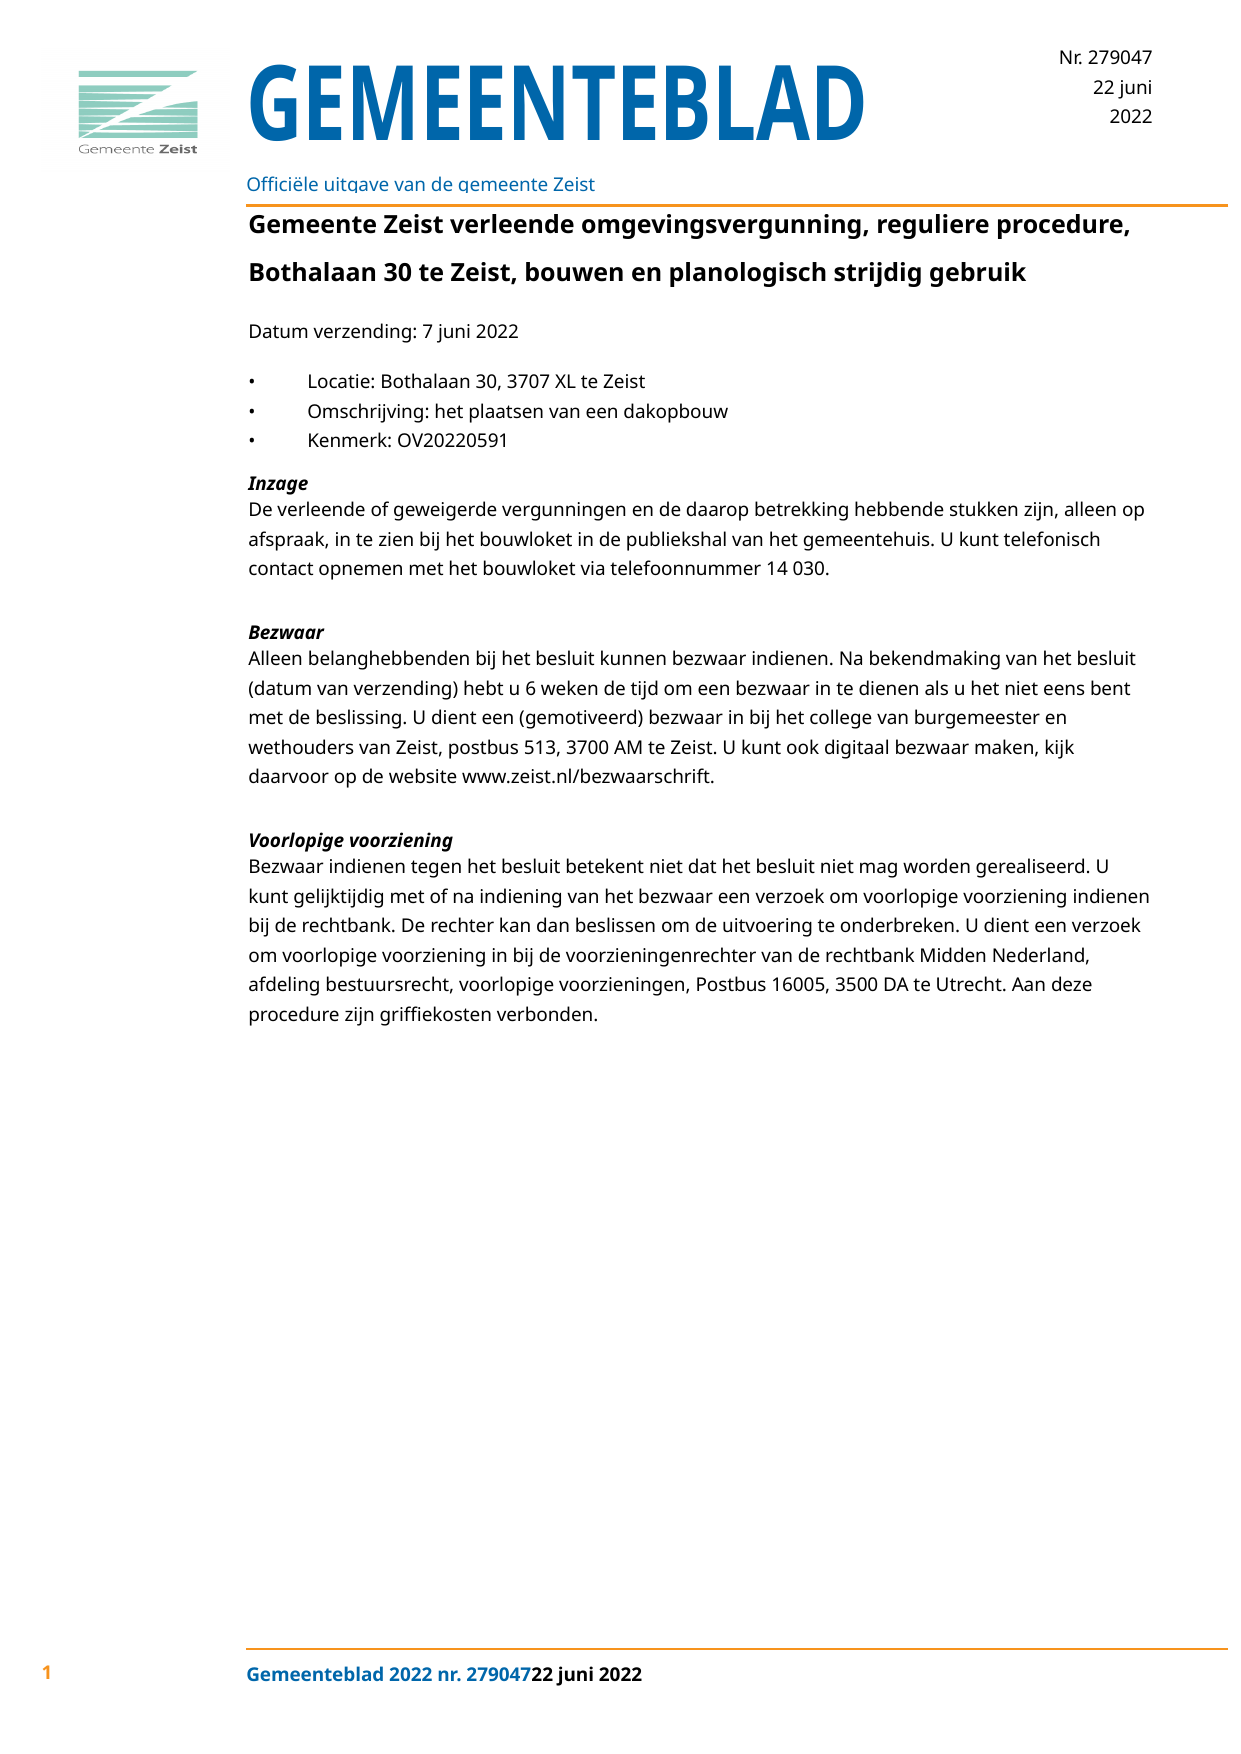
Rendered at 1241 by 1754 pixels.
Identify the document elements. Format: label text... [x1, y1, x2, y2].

text Inzage [248, 471, 1152, 496]
picture [41, 47, 231, 172]
text Bezwaar [248, 619, 1152, 645]
list Locatie: Bothalaan 30, 3707 XL te Zeist [248, 368, 1152, 394]
text Voorlopige voorziening [248, 827, 1152, 853]
text Datum verzending: 7 juni 2022 [248, 318, 1152, 344]
text Bezwaar indienen tegen het besluit betekent niet dat het besluit niet mag worden gerealiseerd. U kunt gelijktijdig met of na indiening van het bezwaar een verzoek om voorlopige voorziening indienen bij de rechtbank. De rechter kan dan beslissen om de uitvoering te onderbreken. U dient een verzoek om voorlopige voorziening in bij de voorzieningenrechter van de rechtbank Midden Nederland, afdeling bestuursrecht, voorlopige voorzieningen, Postbus 16005, 3500 DA te Utrecht. Aan deze procedure zijn griffiekosten verbonden. [248, 853, 1152, 1027]
text Gemeente Zeist verleende omgevingsvergunning, reguliere procedure, Bothalaan 30 te Zeist, bouwen en planologisch strijdig gebruik [248, 207, 1152, 288]
text De verleende of geweigerde vergunningen en de daarop betrekking hebbende stukken zijn, alleen op afspraak, in te zien bij het bouwloket in de publiekshal van het gemeentehuis. U kunt telefonisch contact opnemen met het bouwloket via telefoonnummer 14 030. [248, 496, 1152, 581]
list Kenmerk: OV20220591 [248, 427, 1152, 453]
list Omschrijving: het plaatsen van een dakopbouw [248, 398, 1152, 424]
text Alleen belanghebbenden bij het besluit kunnen bezwaar indienen. Na bekendmaking van het besluit (datum van verzending) hebt u 6 weken de tijd om een bezwaar in te dienen als u het niet eens bent met de beslissing. U dient een (gemotiveerd) bezwaar in bij het college van burgemeester en wethouders van Zeist, postbus 513, 3700 AM te Zeist. U kunt ook digitaal bezwaar maken, kijk daarvoor op de website www.zeist.nl/bezwaarschrift. [248, 645, 1152, 789]
